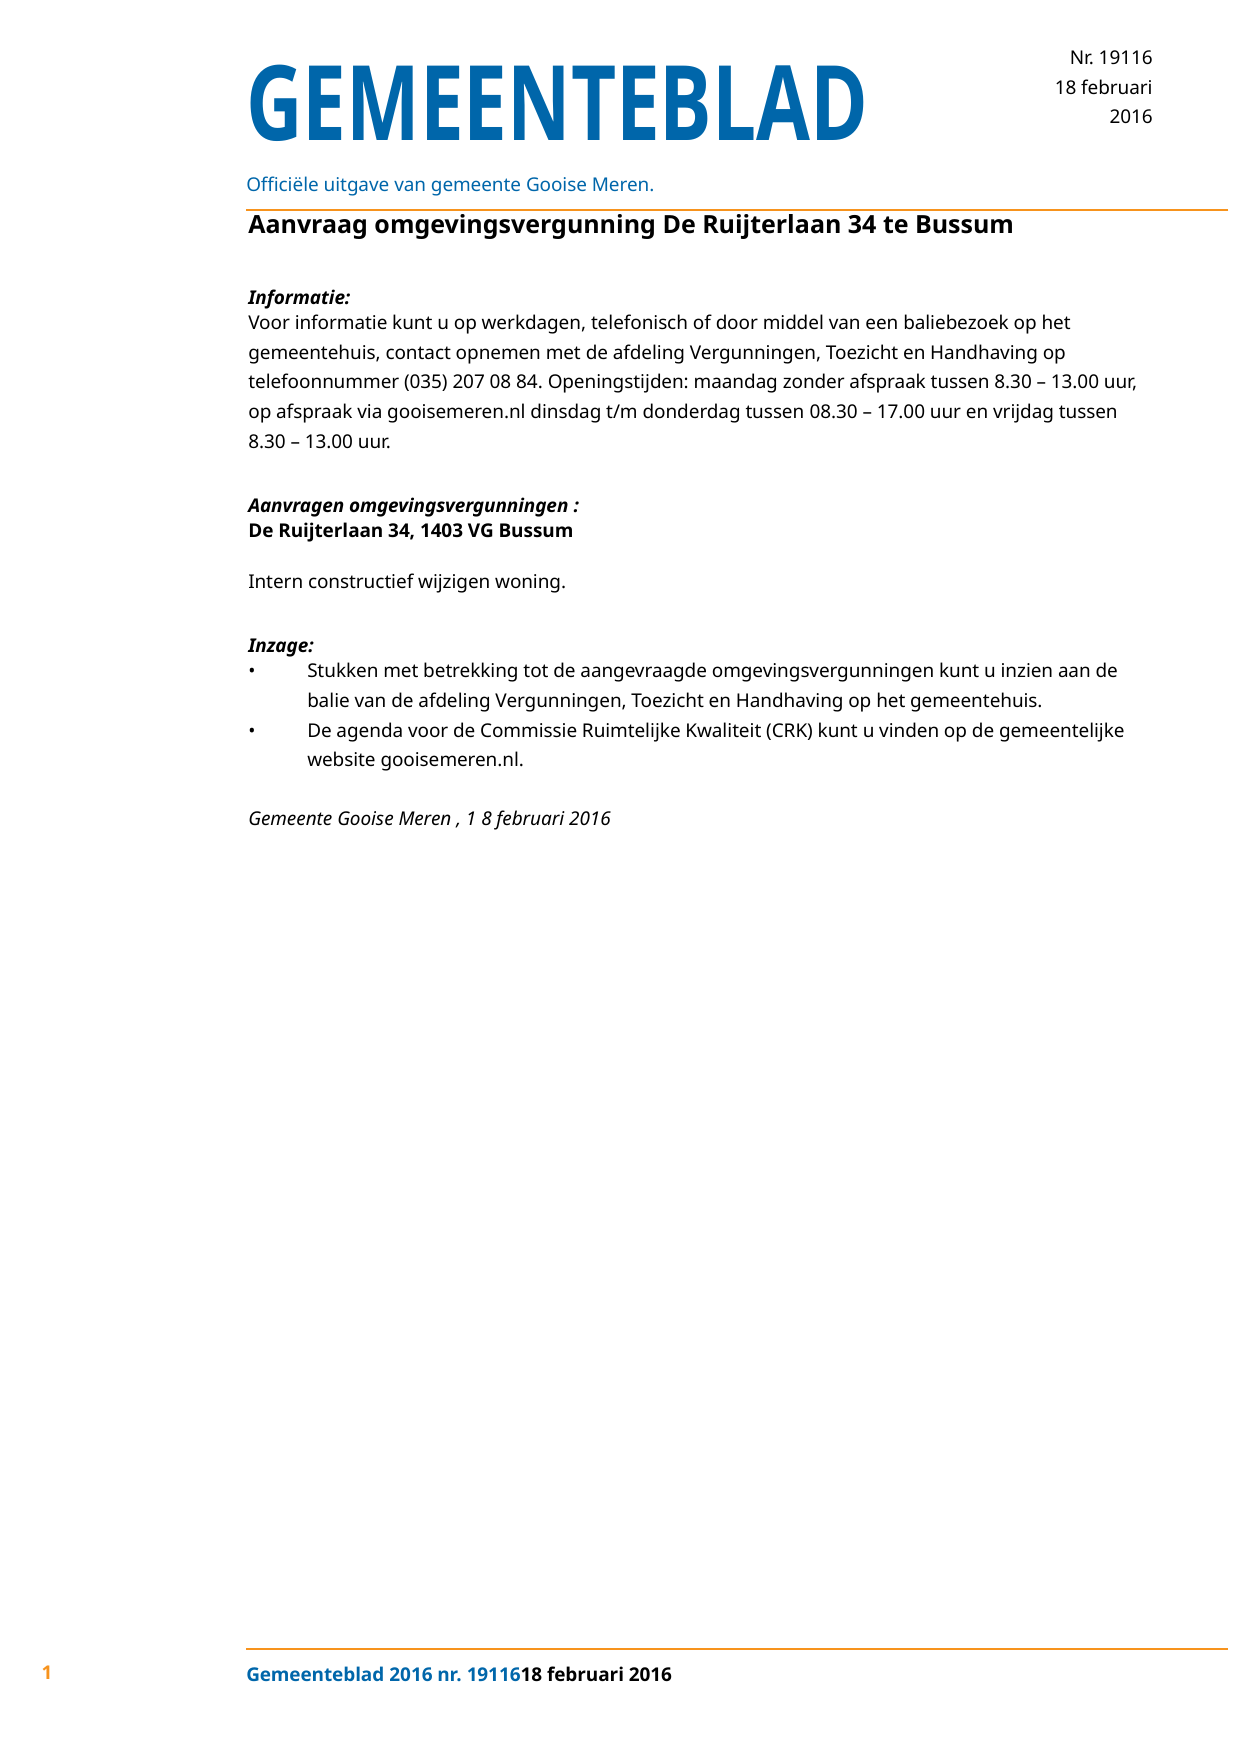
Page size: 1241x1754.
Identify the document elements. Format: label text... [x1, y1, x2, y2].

text Intern constructief wijzigen woning. [248, 568, 1152, 594]
text Inzage: [248, 632, 1152, 658]
list Stukken met betrekking tot de aangevraagde omgevingsvergunningen kunt u inzien aan de balie van de afdeling Vergunningen, Toezicht en Handhaving op het gemeentehuis. [248, 658, 1152, 713]
text Gemeente Gooise Meren , 1 8 februari 2016 [248, 806, 1152, 831]
text Aanvragen omgevingsvergunningen : [248, 492, 1152, 518]
text Informatie: [248, 284, 1152, 309]
picture [41, 47, 231, 172]
text Voor informatie kunt u op werkdagen, telefonisch of door middel van een baliebezoek op het gemeentehuis, contact opnemen met de afdeling Vergunningen, Toezicht en Handhaving op telefoonnummer (035) 207 08 84. Openingstijden: maandag zonder afspraak tussen 8.30 – 13.00 uur, op afspraak via gooisemeren.nl dinsdag t/m donderdag tussen 08.30 – 17.00 uur en vrijdag tussen 8.30 – 13.00 uur. [248, 309, 1152, 454]
text De Ruijterlaan 34, 1403 VG Bussum [248, 518, 1152, 543]
text Aanvraag omgevingsvergunning De Ruijterlaan 34 te Bussum [248, 211, 1152, 241]
list De agenda voor de Commissie Ruimtelijke Kwaliteit (CRK) kunt u vinden op de gemeentelijke website gooisemeren.nl. [248, 717, 1152, 772]
